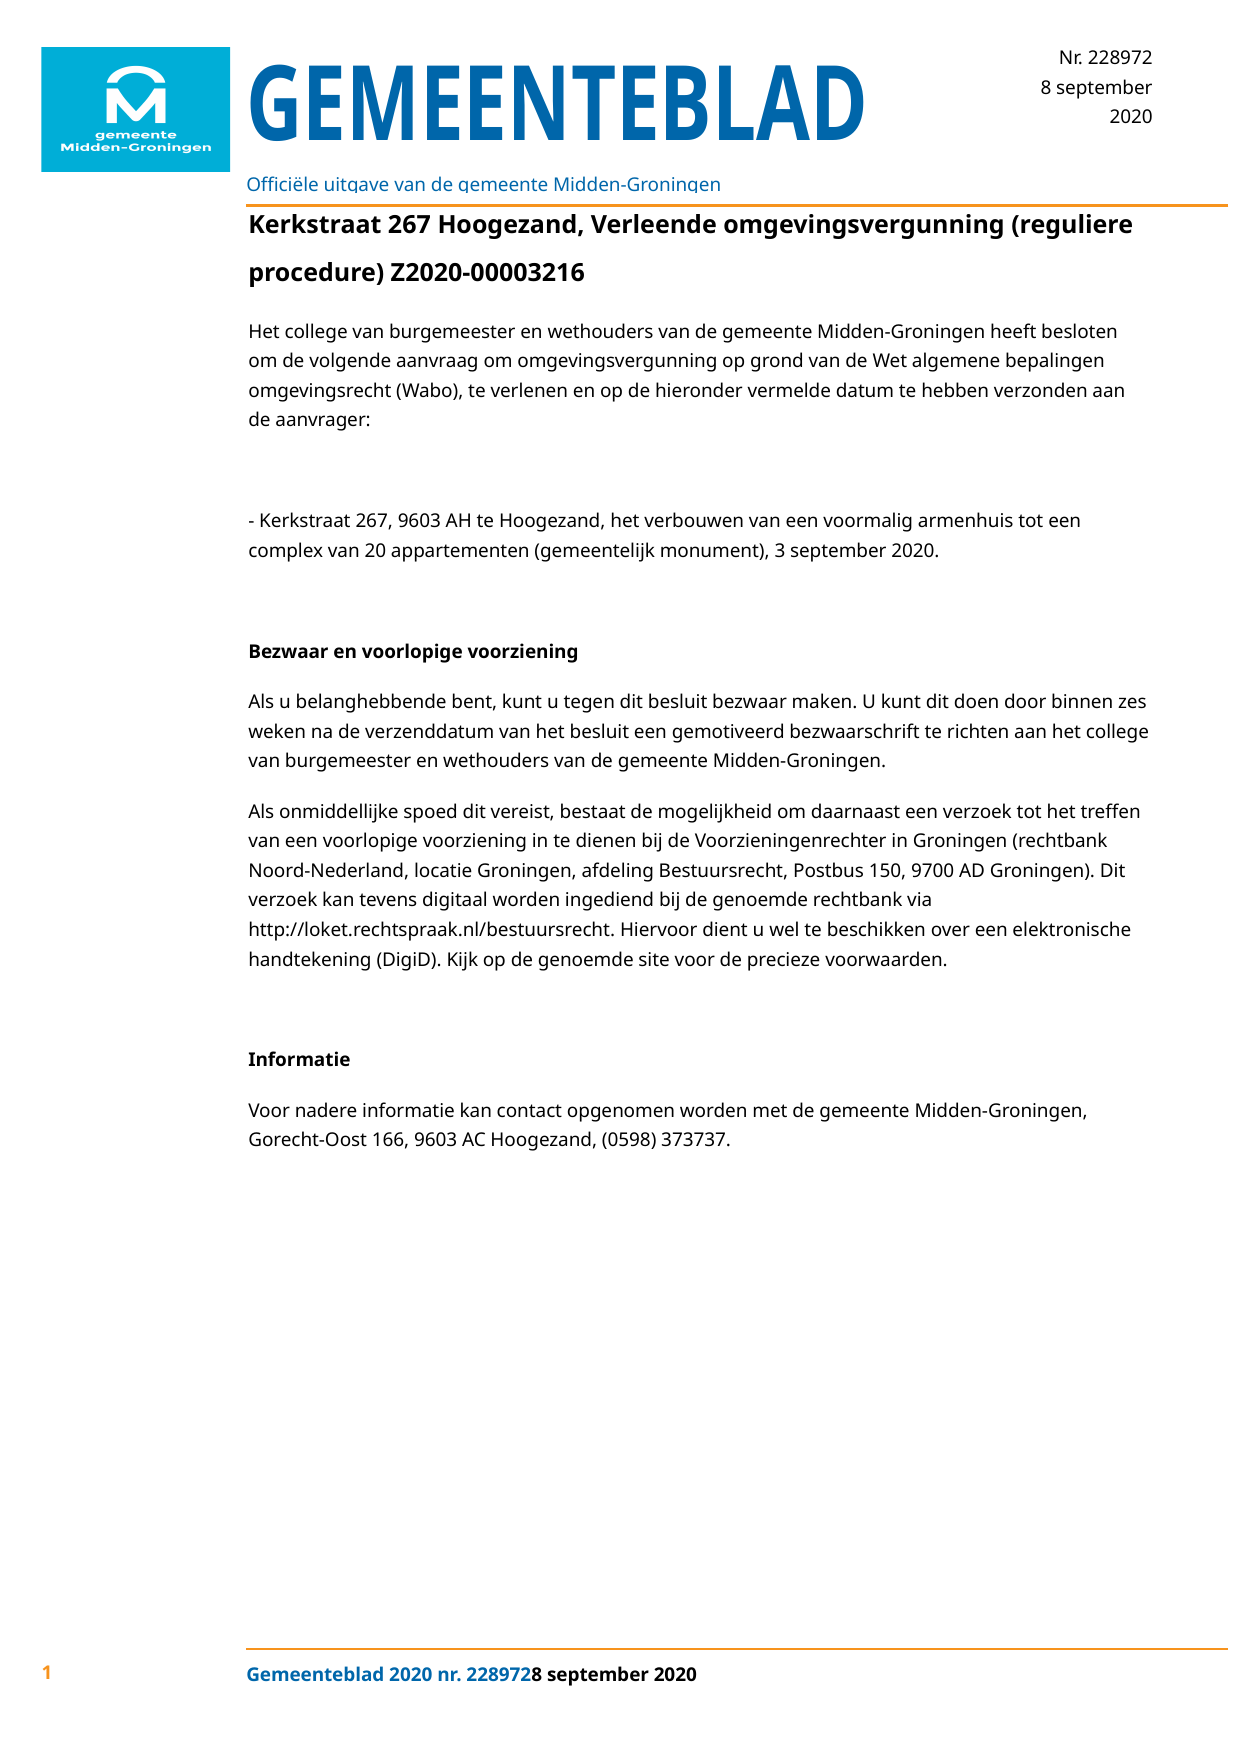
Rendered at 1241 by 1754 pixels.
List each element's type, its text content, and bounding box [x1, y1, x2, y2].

picture [184, 146, 190, 153]
text Voor nadere informatie kan contact opgenomen worden met de gemeente Midden-Groningen, Gorecht-Oost 166, 9603 AC Hoogezand, (0598) 373737. [248, 1097, 1152, 1152]
text Als u belanghebbende bent, kunt u tegen dit besluit bezwaar maken. U kunt dit doen door binnen zes weken na de verzenddatum van het besluit een gemotiveerd bezwaarschrift te richten aan het college van burgemeester en wethouders van de gemeente Midden-Groningen. [248, 688, 1152, 773]
picture [108, 66, 164, 82]
text Bezwaar en voorlopige voorziening [248, 638, 1152, 664]
text Informatie [248, 1047, 1152, 1072]
text - Kerkstraat 267, 9603 AH te Hoogezand, het verbouwen van een voormalig armenhuis tot een complex van 20 appartementen (gemeentelijk monument), 3 september 2020. [248, 507, 1152, 563]
picture [107, 89, 165, 122]
text Het college van burgemeester en wethouders van de gemeente Midden-Groningen heeft besloten om de volgende aanvraag om omgevingsvergunning op grond van de Wet algemene bepalingen omgevingsrecht (Wabo), te verlenen en op de hieronder vermelde datum te hebben verzonden aan de aanvrager: [248, 318, 1152, 432]
text Als onmiddellijke spoed dit vereist, bestaat de mogelijkheid om daarnaast een verzoek tot het treffen van een voorlopige voorziening in te dienen bij de Voorzieningenrechter in Groningen (rechtbank Noord-Nederland, locatie Groningen, afdeling Bestuursrecht, Postbus 150, 9700 AD Groningen). Dit verzoek kan tevens digitaal worden ingediend bij de genoemde rechtbank via http://loket.rechtspraak.nl/bestuursrecht. Hiervoor dient u wel te beschikken over een elektronische handtekening (DigiD). Kijk op de genoemde site voor de precieze voorwaarden. [248, 798, 1152, 972]
text Kerkstraat 267 Hoogezand, Verleende omgevingsvergunning (reguliere procedure) Z2020-00003216 [248, 207, 1152, 288]
